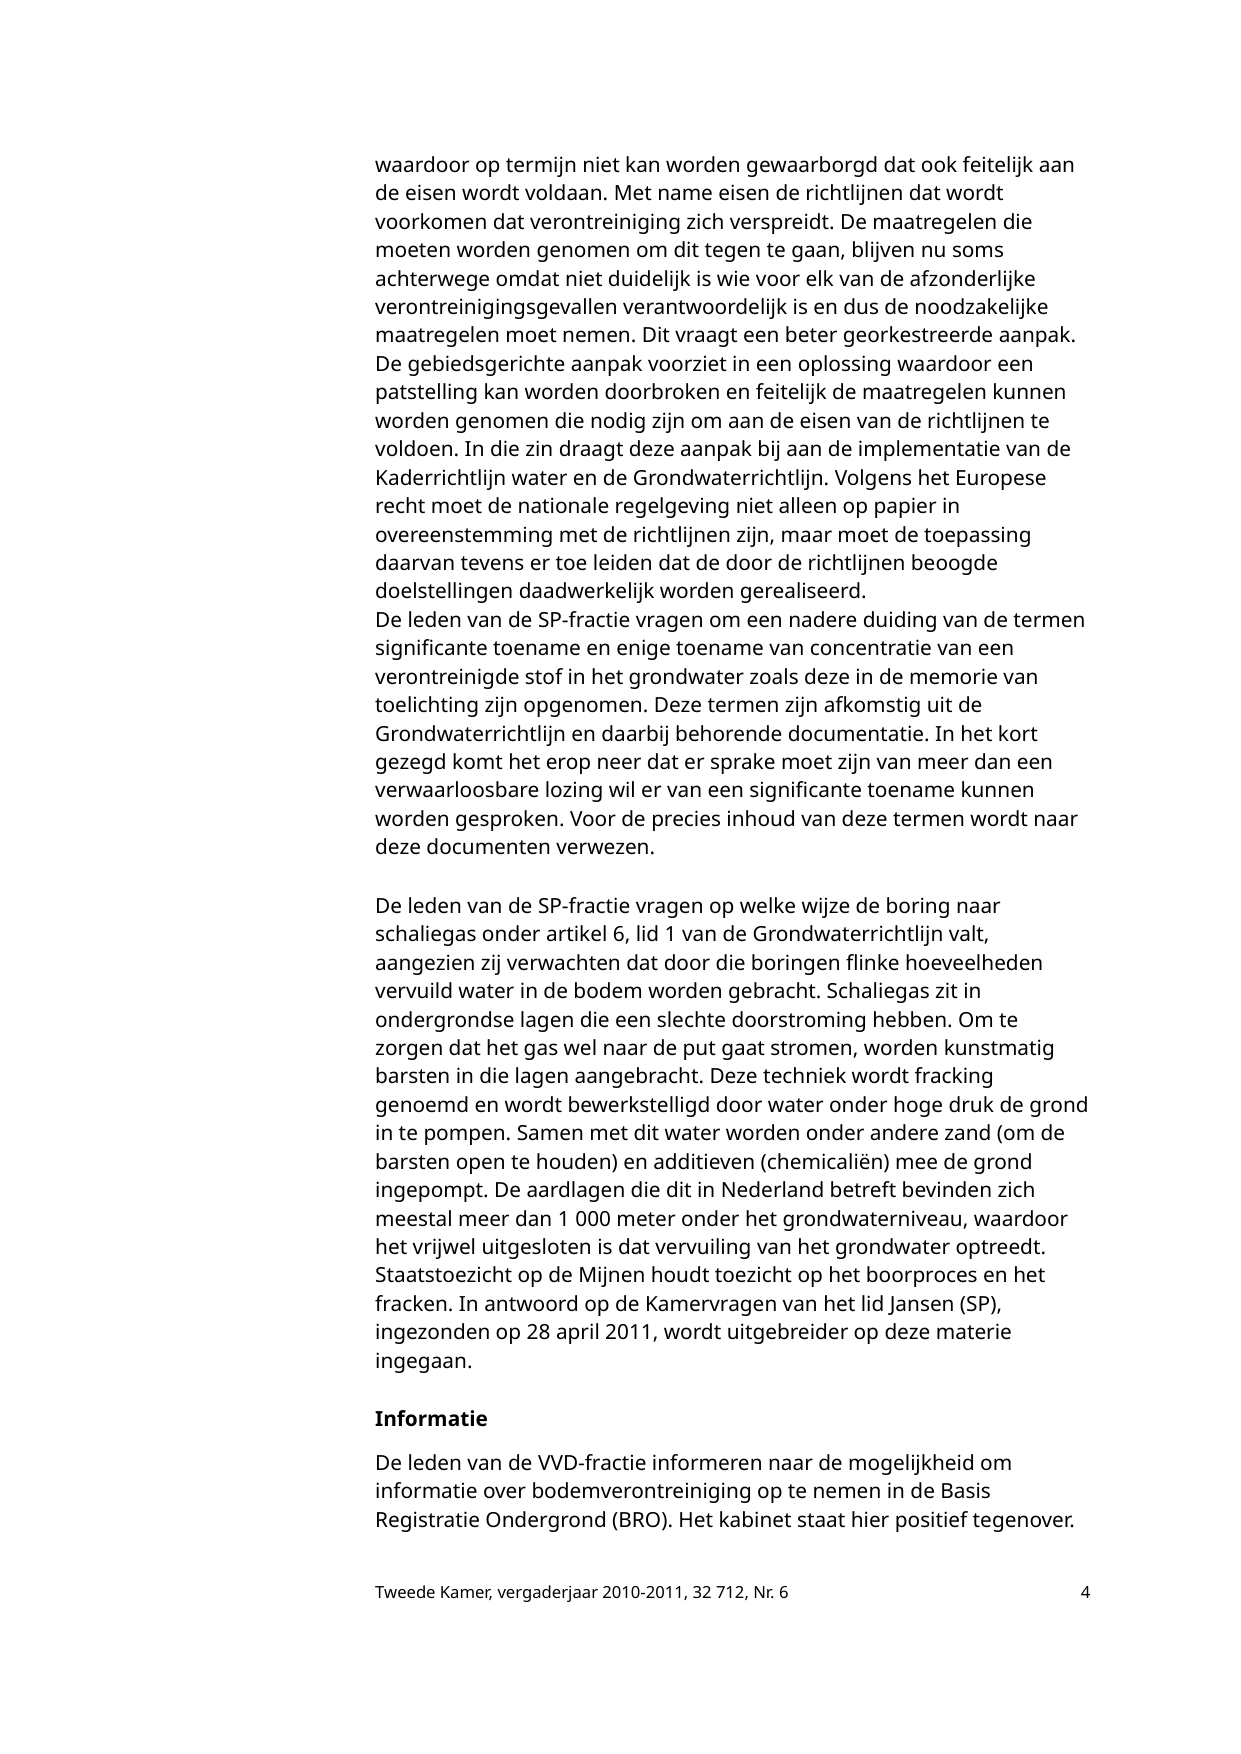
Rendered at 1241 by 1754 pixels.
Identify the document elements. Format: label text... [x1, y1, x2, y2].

text De leden van de VVD-fractie informeren naar de mogelijkheid om informatie over bodemverontreiniging op te nemen in de Basis Registratie Ondergrond (BRO). Het kabinet staat hier positief tegenover. [375, 1448, 1090, 1533]
text waardoor op termijn niet kan worden gewaarborgd dat ook feitelijk aan de eisen wordt voldaan. Met name eisen de richtlijnen dat wordt voorkomen dat verontreiniging zich verspreidt. De maatregelen die moeten worden genomen om dit tegen te gaan, blijven nu soms achterwege omdat niet duidelijk is wie voor elk van de afzonderlijke verontreinigingsgevallen verantwoordelijk is en dus de noodzakelijke maatregelen moet nemen. Dit vraagt een beter georkestreerde aanpak. De gebiedsgerichte aanpak voorziet in een oplossing waardoor een patstelling kan worden doorbroken en feitelijk de maatregelen kunnen worden genomen die nodig zijn om aan de eisen van de richtlijnen te voldoen. In die zin draagt deze aanpak bij aan de implementatie van de Kaderrichtlijn water en de Grondwaterrichtlijn. Volgens het Europese recht moet de nationale regelgeving niet alleen op papier in overeenstemming met de richtlijnen zijn, maar moet de toepassing daarvan tevens er toe leiden dat de door de richtlijnen beoogde doelstellingen daadwerkelijk worden gerealiseerd. [375, 150, 1090, 605]
text Informatie [375, 1404, 1090, 1433]
text De leden van de SP-fractie vragen op welke wijze de boring naar schaliegas onder artikel 6, lid 1 van de Grondwaterrichtlijn valt, aangezien zij verwachten dat door die boringen flinke hoeveelheden vervuild water in de bodem worden gebracht. Schaliegas zit in ondergrondse lagen die een slechte doorstroming hebben. Om te zorgen dat het gas wel naar de put gaat stromen, worden kunstmatig barsten in die lagen aangebracht. Deze techniek wordt fracking genoemd en wordt bewerkstelligd door water onder hoge druk de grond in te pompen. Samen met dit water worden onder andere zand (om de barsten open te houden) en additieven (chemicaliën) mee de grond ingepompt. De aardlagen die dit in Nederland betreft bevinden zich meestal meer dan 1 000 meter onder het grondwaterniveau, waardoor het vrijwel uitgesloten is dat vervuiling van het grondwater optreedt. Staatstoezicht op de Mijnen houdt toezicht op het boorproces en het fracken. In antwoord op de Kamervragen van het lid Jansen (SP), ingezonden op 28 april 2011, wordt uitgebreider op deze materie ingegaan. [375, 891, 1090, 1374]
text De leden van de SP-fractie vragen om een nadere duiding van de termen significante toename en enige toename van concentratie van een verontreinigde stof in het grondwater zoals deze in de memorie van toelichting zijn opgenomen. Deze termen zijn afkomstig uit de Grondwaterrichtlijn en daarbij behorende documentatie. In het kort gezegd komt het erop neer dat er sprake moet zijn van meer dan een verwaarloosbare lozing wil er van een significante toename kunnen worden gesproken. Voor de precies inhoud van deze termen wordt naar deze documenten verwezen. [375, 605, 1090, 861]
